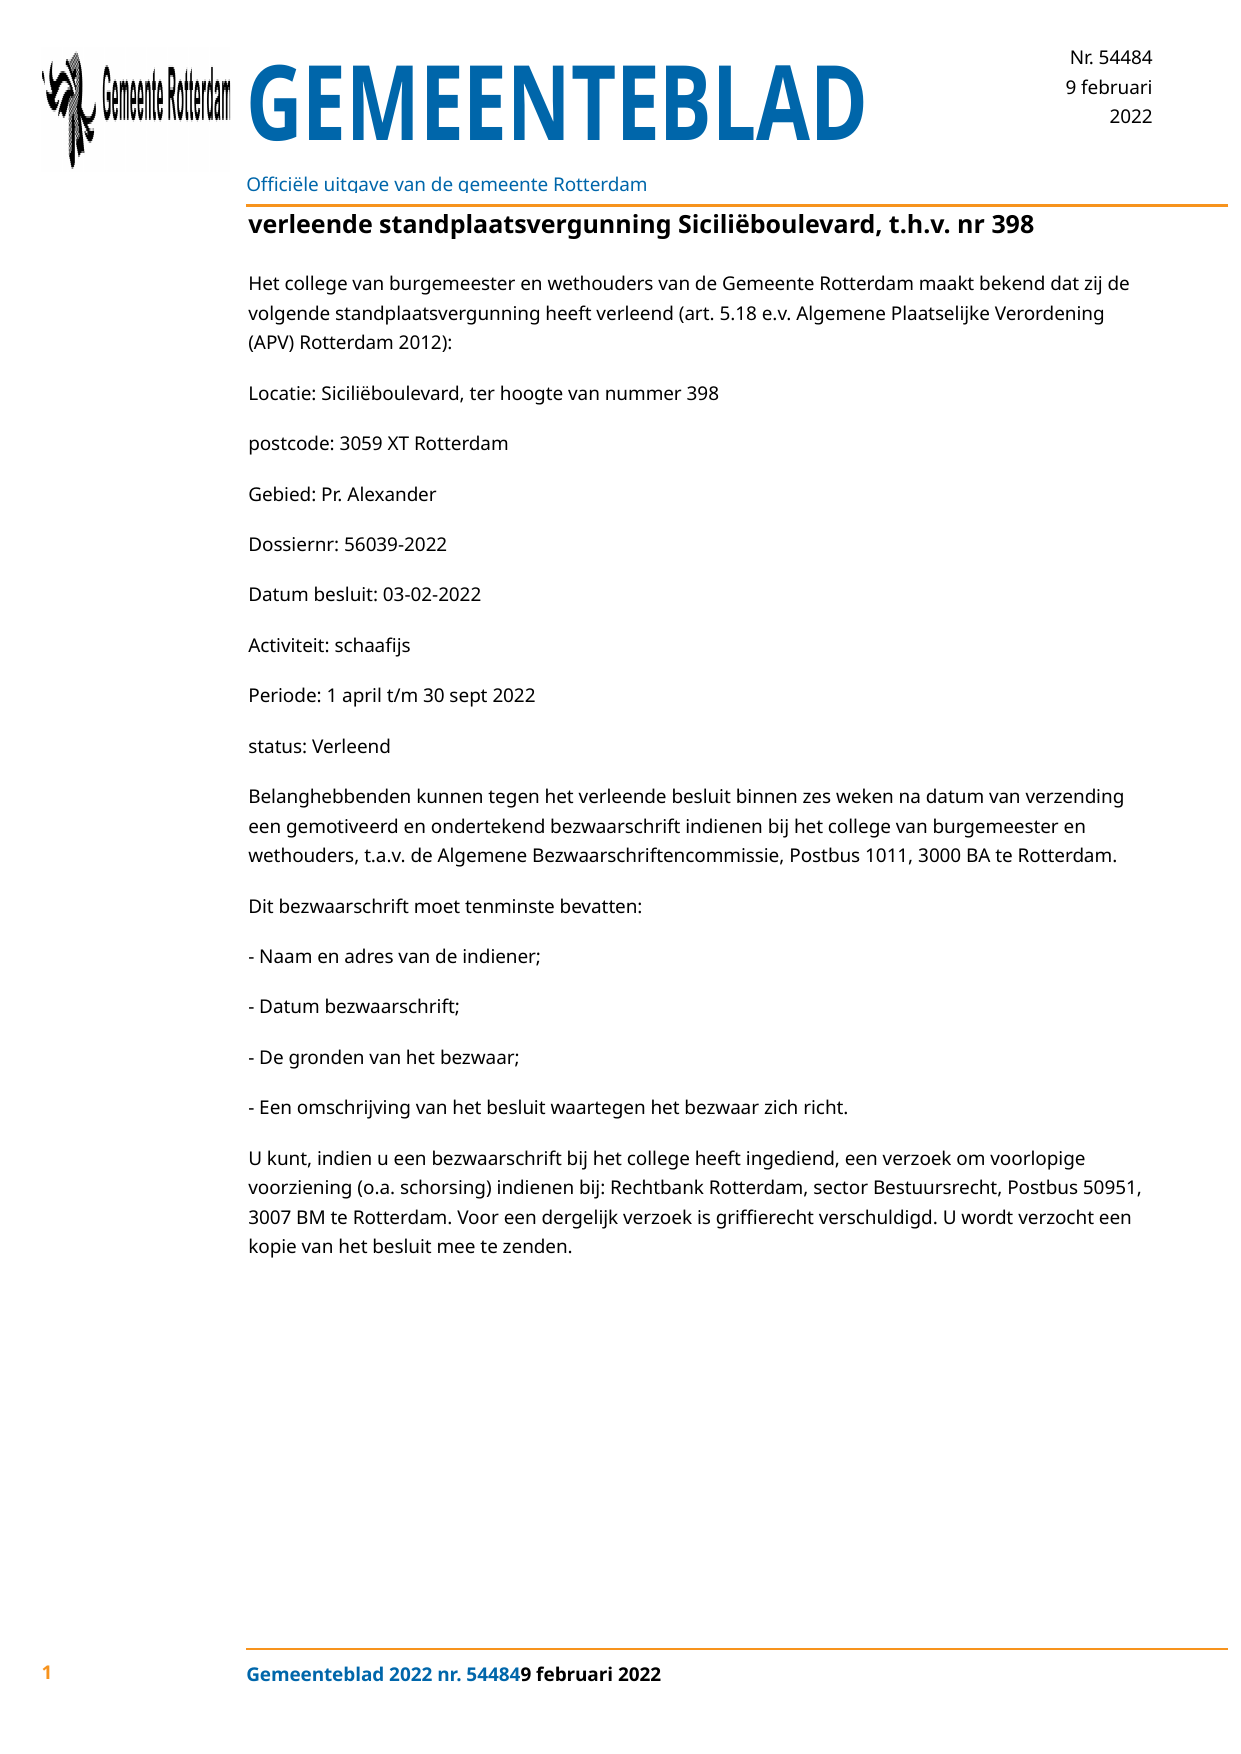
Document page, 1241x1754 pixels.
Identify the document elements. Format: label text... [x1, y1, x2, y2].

text Activiteit: schaafijs [248, 632, 1152, 658]
text Belanghebbenden kunnen tegen het verleende besluit binnen zes weken na datum van verzending een gemotiveerd en ondertekend bezwaarschrift indienen bij het college van burgemeester en wethouders, t.a.v. de Algemene Bezwaarschriftencommissie, Postbus 1011, 3000 BA te Rotterdam. [248, 783, 1152, 868]
text postcode: 3059 XT Rotterdam [248, 430, 1152, 456]
text U kunt, indien u een bezwaarschrift bij het college heeft ingediend, een verzoek om voorlopige voorziening (o.a. schorsing) indienen bij: Rechtbank Rotterdam, sector Bestuursrecht, Postbus 50951, 3007 BM te Rotterdam. Voor een dergelijk verzoek is griffierecht verschuldigd. U wordt verzocht een kopie van het besluit mee te zenden. [248, 1145, 1152, 1259]
text Gebied: Pr. Alexander [248, 481, 1152, 506]
text - De gronden van het bezwaar; [248, 1044, 1152, 1070]
text - Naam en adres van de indiener; [248, 943, 1152, 969]
text - Datum bezwaarschrift; [248, 994, 1152, 1019]
text Periode: 1 april t/m 30 sept 2022 [248, 682, 1152, 708]
text Dossiernr: 56039-2022 [248, 531, 1152, 557]
text Datum besluit: 03-02-2022 [248, 582, 1152, 607]
text verleende standplaatsvergunning Siciliëboulevard, t.h.v. nr 398 [248, 207, 1152, 241]
text Dit bezwaarschrift moet tenminste bevatten: [248, 893, 1152, 918]
text Locatie: Siciliëboulevard, ter hoogte van nummer 398 [248, 380, 1152, 406]
text - Een omschrijving van het besluit waartegen het bezwaar zich richt. [248, 1094, 1152, 1120]
picture [41, 47, 231, 172]
text status: Verleend [248, 733, 1152, 758]
text Het college van burgemeester en wethouders van de Gemeente Rotterdam maakt bekend dat zij de volgende standplaatsvergunning heeft verleend (art. 5.18 e.v. Algemene Plaatselijke Verordening (APV) Rotterdam 2012): [248, 270, 1152, 355]
